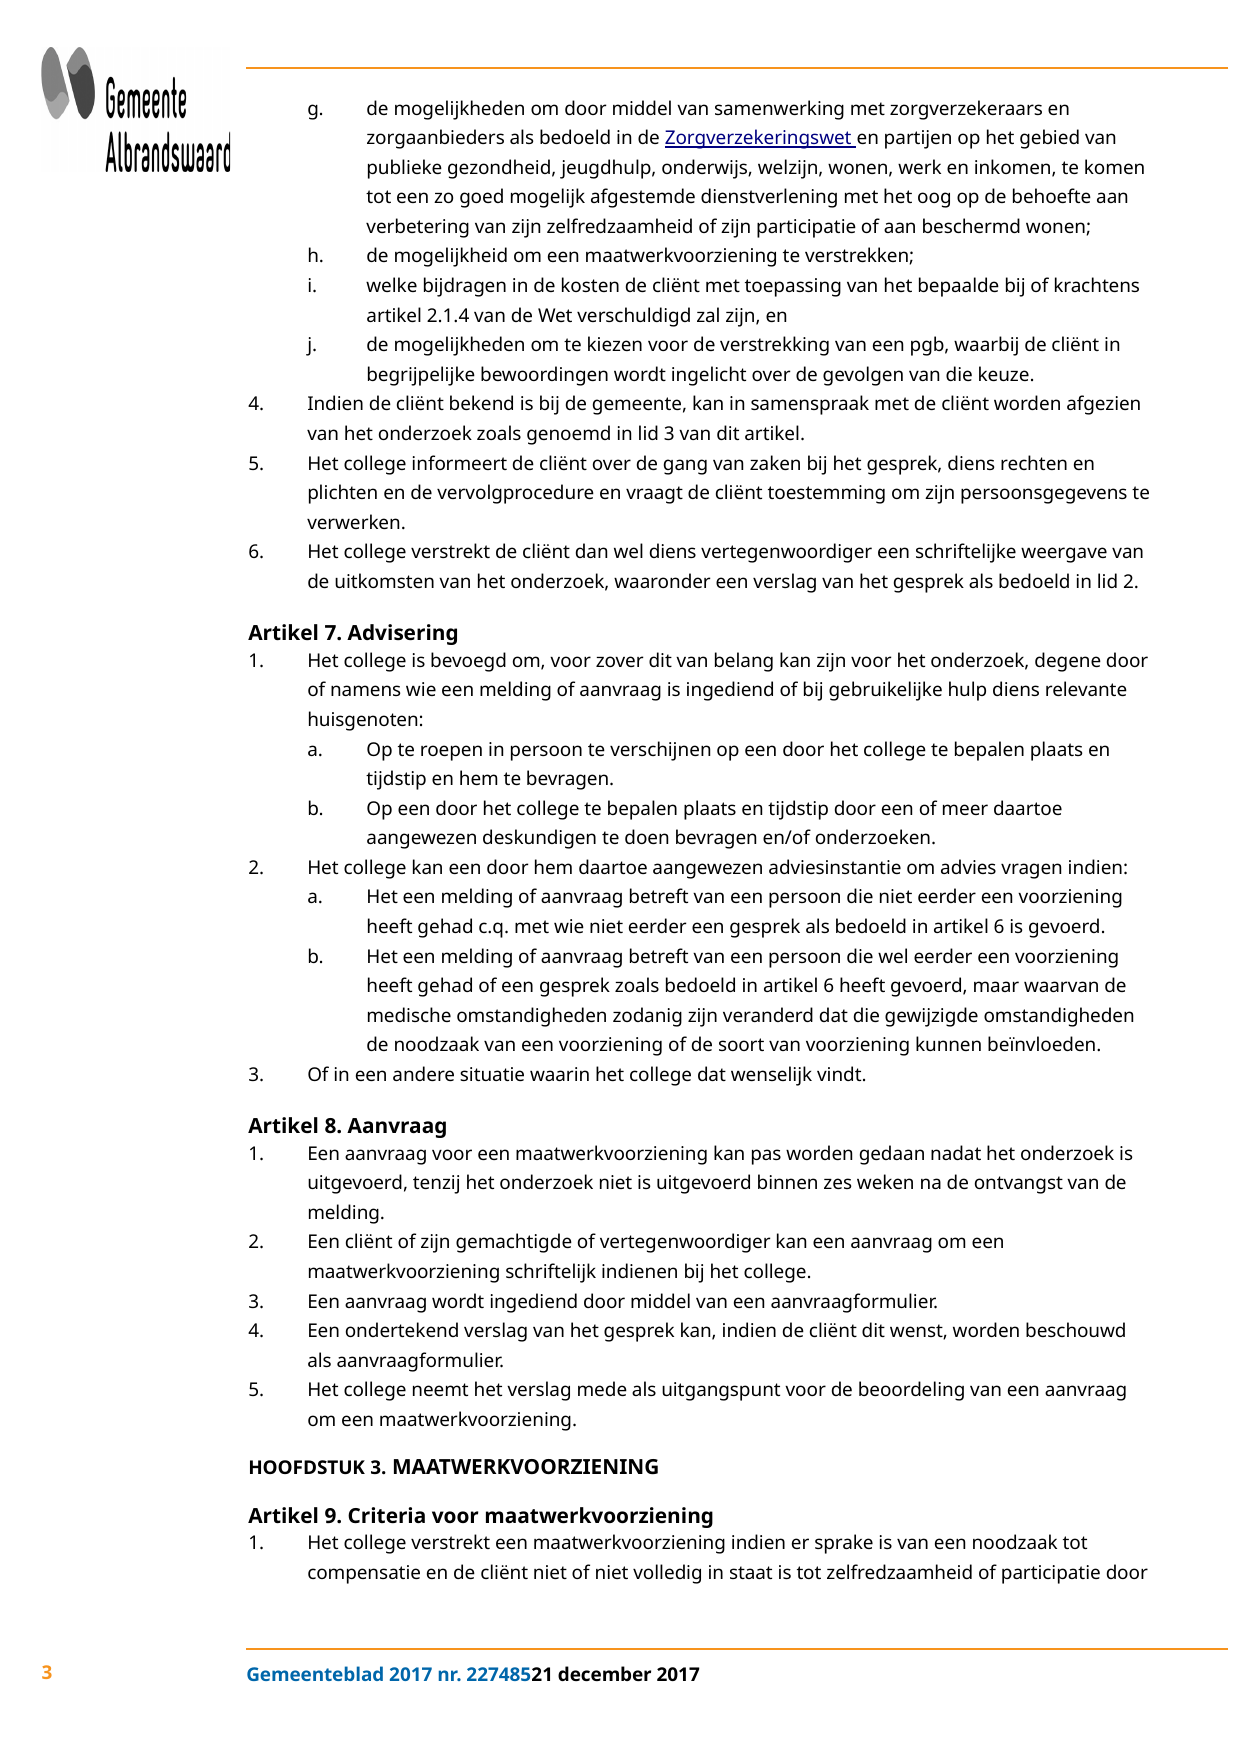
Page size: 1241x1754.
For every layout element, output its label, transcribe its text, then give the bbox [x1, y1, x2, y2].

list Het college informeert de cliënt over de gang van zaken bij het gesprek, diens rechten en plichten en de vervolgprocedure en vraagt de cliënt toestemming om zijn persoonsgegevens te verwerken. [248, 450, 1152, 535]
text HOOFDSTUK 3. MAATWERKVOORZIENING [248, 1452, 1152, 1480]
list Een aanvraag wordt ingediend door middel van een aanvraagformulier. [248, 1288, 1152, 1314]
list Op een door het college te bepalen plaats en tijdstip door een of meer daartoe aangewezen deskundigen te doen bevragen en/of onderzoeken. [307, 795, 1152, 850]
list Een cliënt of zijn gemachtigde of vertegenwoordiger kan een aanvraag om een maatwerkvoorziening schriftelijk indienen bij het college. [248, 1229, 1152, 1284]
list de mogelijkheden om door middel van samenwerking met zorgverzekeraars en zorgaanbieders als bedoeld in de Zorgverzekeringswet en partijen op het gebied van publieke gezondheid, jeugdhulp, onderwijs, welzijn, wonen, werk en inkomen, te komen tot een zo goed mogelijk afgestemde dienstverlening met het oog op de behoefte aan verbetering van zijn zelfredzaamheid of zijn participatie of aan beschermd wonen; [307, 95, 1152, 239]
text Artikel 7. Advisering [248, 618, 1152, 647]
text Artikel 9. Criteria voor maatwerkvoorziening [248, 1501, 1152, 1529]
list welke bijdragen in de kosten de cliënt met toepassing van het bepaalde bij of krachtens artikel 2.1.4 van de Wet verschuldigd zal zijn, en [307, 272, 1152, 328]
list Het college is bevoegd om, voor zover dit van belang kan zijn voor het onderzoek, degene door of namens wie een melding of aanvraag is ingediend of bij gebruikelijke hulp diens relevante huisgenoten: [248, 647, 1152, 732]
picture [41, 47, 231, 172]
list Het een melding of aanvraag betreft van een persoon die niet eerder een voorziening heeft gehad c.q. met wie niet eerder een gesprek als bedoeld in artikel 6 is gevoerd. [307, 884, 1152, 939]
list Op te roepen in persoon te verschijnen op een door het college te bepalen plaats en tijdstip en hem te bevragen. [307, 736, 1152, 791]
list Het college kan een door hem daartoe aangewezen adviesinstantie om advies vragen indien: [248, 854, 1152, 880]
list Of in een andere situatie waarin het college dat wenselijk vindt. [248, 1061, 1152, 1087]
list de mogelijkheid om een maatwerkvoorziening te verstrekken; [307, 243, 1152, 268]
list Het college verstrekt een maatwerkvoorziening indien er sprake is van een noodzaak tot compensatie en de cliënt niet of niet volledig in staat is tot zelfredzaamheid of participatie door [248, 1529, 1152, 1585]
list Het college neemt het verslag mede als uitgangspunt voor de beoordeling van een aanvraag om een maatwerkvoorziening. [248, 1377, 1152, 1432]
list Een aanvraag voor een maatwerkvoorziening kan pas worden gedaan nadat het onderzoek is uitgevoerd, tenzij het onderzoek niet is uitgevoerd binnen zes weken na de ontvangst van de melding. [248, 1140, 1152, 1225]
list Een ondertekend verslag van het gesprek kan, indien de cliënt dit wenst, worden beschouwd als aanvraagformulier. [248, 1317, 1152, 1373]
list de mogelijkheden om te kiezen voor de verstrekking van een pgb, waarbij de cliënt in begrijpelijke bewoordingen wordt ingelicht over de gevolgen van die keuze. [307, 331, 1152, 387]
list Het een melding of aanvraag betreft van een persoon die wel eerder een voorziening heeft gehad of een gesprek zoals bedoeld in artikel 6 heeft gevoerd, maar waarvan de medische omstandigheden zodanig zijn veranderd dat die gewijzigde omstandigheden de noodzaak van een voorziening of de soort van voorziening kunnen beïnvloeden. [307, 943, 1152, 1057]
list Indien de cliënt bekend is bij de gemeente, kan in samenspraak met de cliënt worden afgezien van het onderzoek zoals genoemd in lid 3 van dit artikel. [248, 391, 1152, 446]
text Artikel 8. Aanvraag [248, 1112, 1152, 1140]
list Het college verstrekt de cliënt dan wel diens vertegenwoordiger een schriftelijke weergave van de uitkomsten van het onderzoek, waaronder een verslag van het gesprek als bedoeld in lid 2. [248, 538, 1152, 594]
